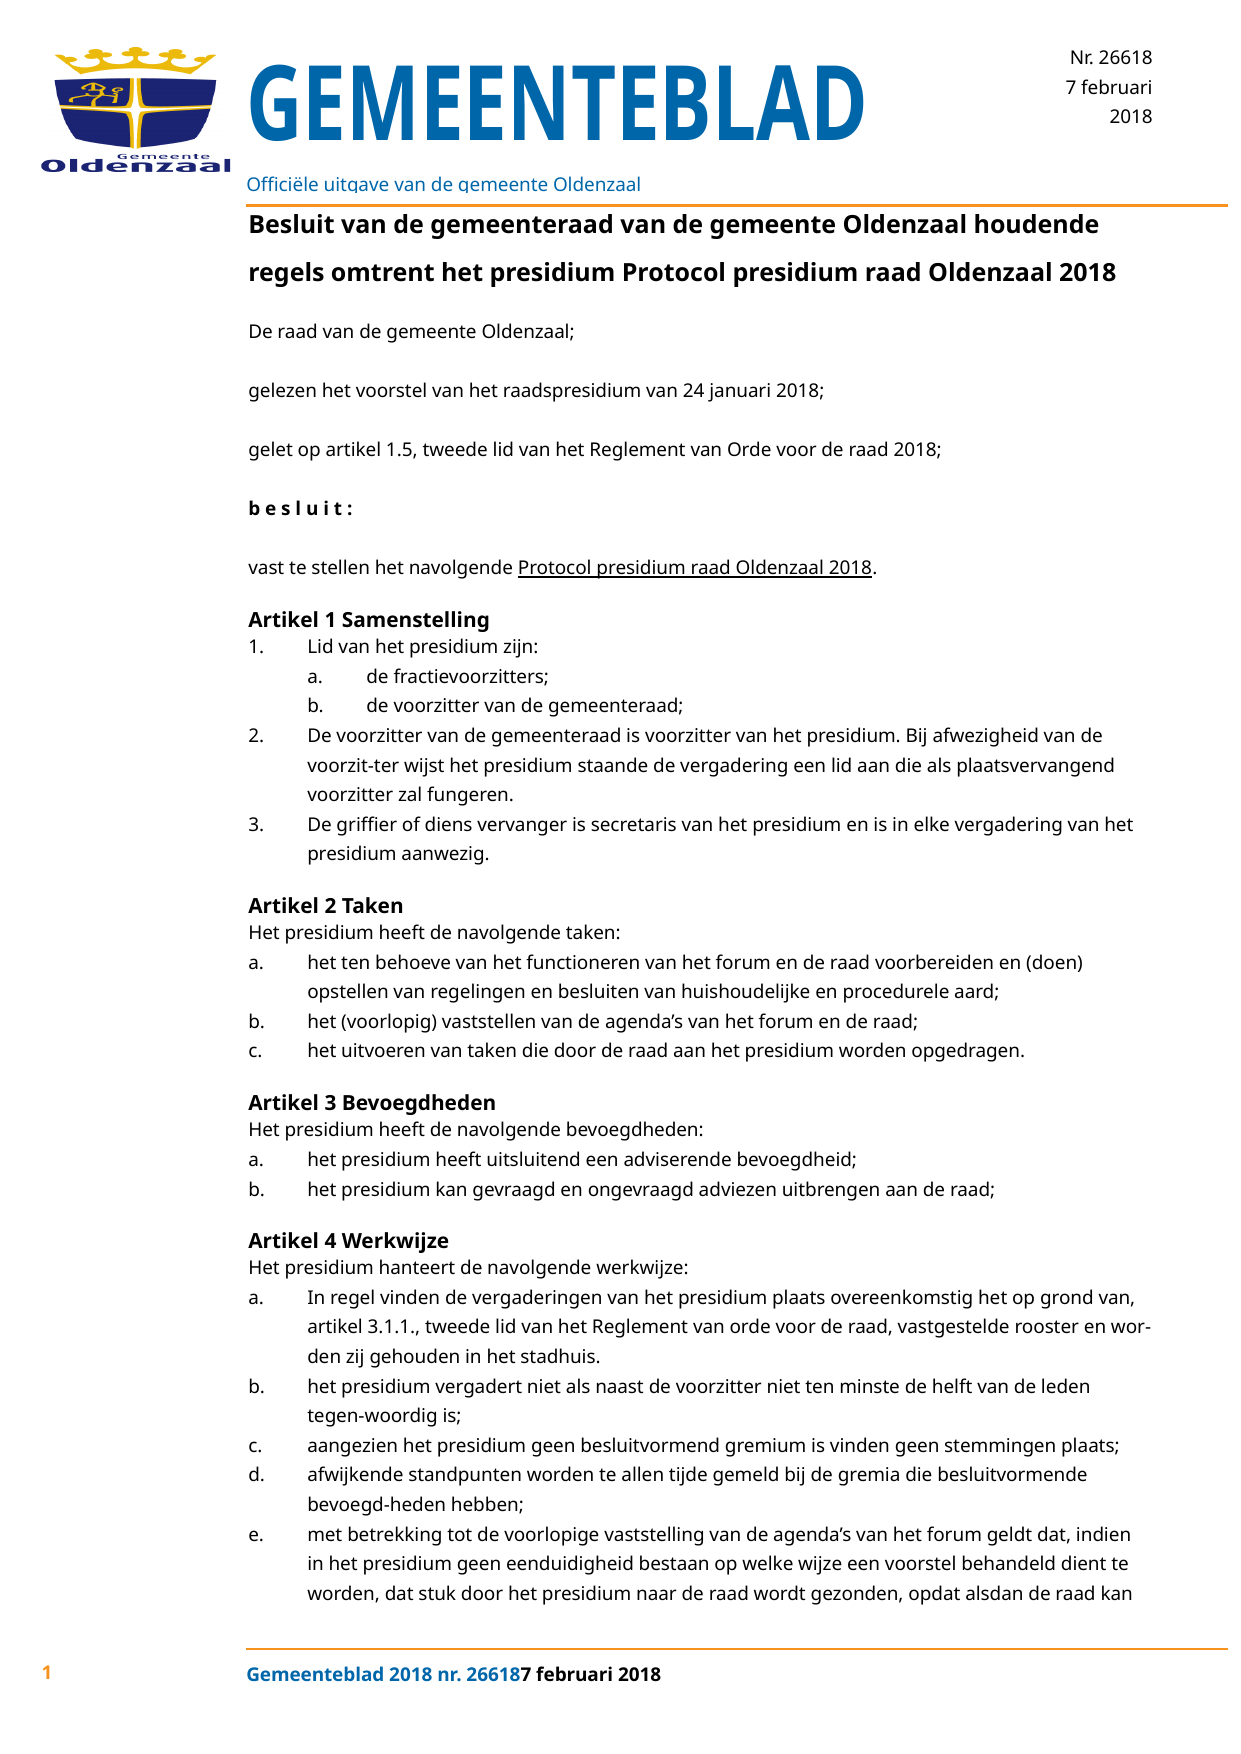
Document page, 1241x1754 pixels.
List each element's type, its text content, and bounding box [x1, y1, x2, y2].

text Artikel 3 Bevoegdheden [248, 1088, 1152, 1117]
text De raad van de gemeente Oldenzaal; [248, 318, 1152, 344]
list het ten behoeve van het functioneren van het forum en de raad voorbereiden en (doen) opstellen van regelingen en besluiten van huishoudelijke en procedurele aard; [248, 949, 1152, 1004]
list de voorzitter van de gemeenteraad; [307, 693, 1152, 718]
list De griffier of diens vervanger is secretaris van het presidium en is in elke vergadering van het presidium aanwezig. [248, 811, 1152, 866]
list het presidium kan gevraagd en ongevraagd adviezen uitbrengen aan de raad; [248, 1176, 1152, 1201]
list De voorzitter van de gemeenteraad is voorzitter van het presidium. Bij afwezigheid van de voorzit-ter wijst het presidium staande de vergadering een lid aan die als plaatsvervangend voorzitter zal fungeren. [248, 722, 1152, 807]
text gelezen het voorstel van het raadspresidium van 24 januari 2018; [248, 377, 1152, 403]
text Het presidium heeft de navolgende taken: [248, 919, 1152, 945]
text Artikel 4 Werkwijze [248, 1226, 1152, 1254]
list de fractievoorzitters; [307, 663, 1152, 689]
text Artikel 1 Samenstelling [248, 605, 1152, 633]
list afwijkende standpunten worden te allen tijde gemeld bij de gremia die besluitvormende bevoegd-heden hebben; [248, 1462, 1152, 1517]
text b e s l u i t : [248, 495, 1152, 521]
list aangezien het presidium geen besluitvormend gremium is vinden geen stemmingen plaats; [248, 1432, 1152, 1458]
picture [41, 47, 231, 172]
list In regel vinden de vergaderingen van het presidium plaats overeenkomstig het op grond van, artikel 3.1.1., tweede lid van het Reglement van orde voor de raad, vastgestelde rooster en wor-den zij gehouden in het stadhuis. [248, 1284, 1152, 1369]
text Het presidium heeft de navolgende bevoegdheden: [248, 1117, 1152, 1142]
list het presidium vergadert niet als naast de voorzitter niet ten minste de helft van de leden tegen-woordig is; [248, 1373, 1152, 1428]
list Lid van het presidium zijn: [248, 633, 1152, 659]
list het presidium heeft uitsluitend een adviserende bevoegdheid; [248, 1146, 1152, 1172]
list het uitvoeren van taken die door de raad aan het presidium worden opgedragen. [248, 1038, 1152, 1063]
list met betrekking tot de voorlopige vaststelling van de agenda’s van het forum geldt dat, indien in het presidium geen eenduidigheid bestaan op welke wijze een voorstel behandeld dient te worden, dat stuk door het presidium naar de raad wordt gezonden, opdat alsdan de raad kan [248, 1521, 1152, 1606]
text vast te stellen het navolgende Protocol presidium raad Oldenzaal 2018. [248, 554, 1152, 580]
list het (voorlopig) vaststellen van de agenda’s van het forum en de raad; [248, 1008, 1152, 1034]
text Het presidium hanteert de navolgende werkwijze: [248, 1254, 1152, 1280]
text gelet op artikel 1.5, tweede lid van het Reglement van Orde voor de raad 2018; [248, 436, 1152, 462]
text Besluit van de gemeenteraad van de gemeente Oldenzaal houdende regels omtrent het presidium Protocol presidium raad Oldenzaal 2018 [248, 207, 1152, 288]
text Artikel 2 Taken [248, 891, 1152, 919]
